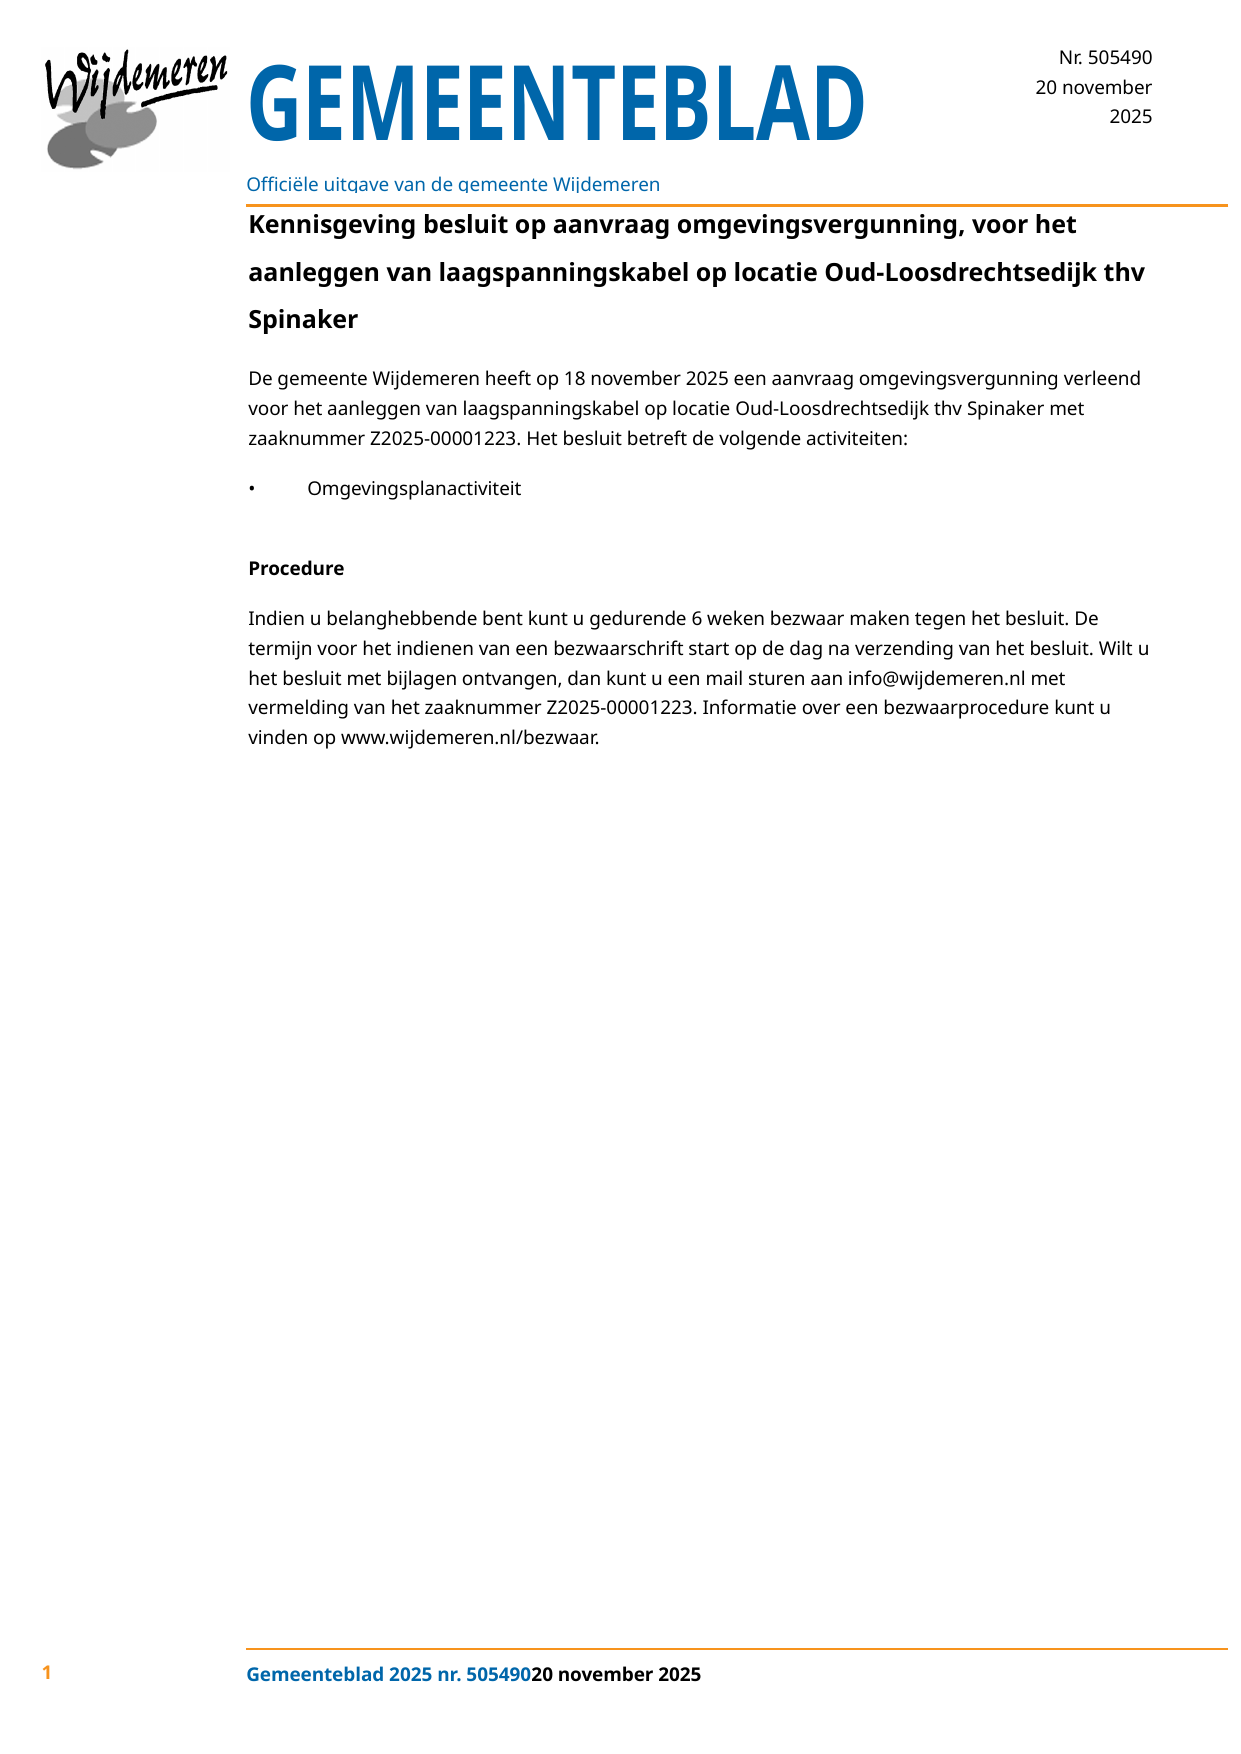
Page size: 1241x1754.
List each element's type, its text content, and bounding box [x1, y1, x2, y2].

list Omgevingsplanactiviteit [248, 475, 1152, 501]
text De gemeente Wijdemeren heeft op 18 november 2025 een aanvraag omgevingsvergunning verleend voor het aanleggen van laagspanningskabel op locatie Oud-Loosdrechtsedijk thv Spinaker met zaaknummer Z2025-00001223. Het besluit betreft de volgende activiteiten: [248, 366, 1152, 450]
text Procedure [248, 555, 1152, 581]
text Indien u belanghebbende bent kunt u gedurende 6 weken bezwaar maken tegen het besluit. De termijn voor het indienen van een bezwaarschrift start op de dag na verzending van het besluit. Wilt u het besluit met bijlagen ontvangen, dan kunt u een mail sturen aan info@wijdemeren.nl met vermelding van het zaaknummer Z2025-00001223. Informatie over een bezwaarprocedure kunt u vinden op www.wijdemeren.nl/bezwaar. [248, 606, 1152, 749]
text Kennisgeving besluit op aanvraag omgevingsvergunning, voor het aanleggen van laagspanningskabel op locatie Oud-Loosdrechtsedijk thv Spinaker [248, 207, 1152, 336]
picture [41, 47, 231, 172]
